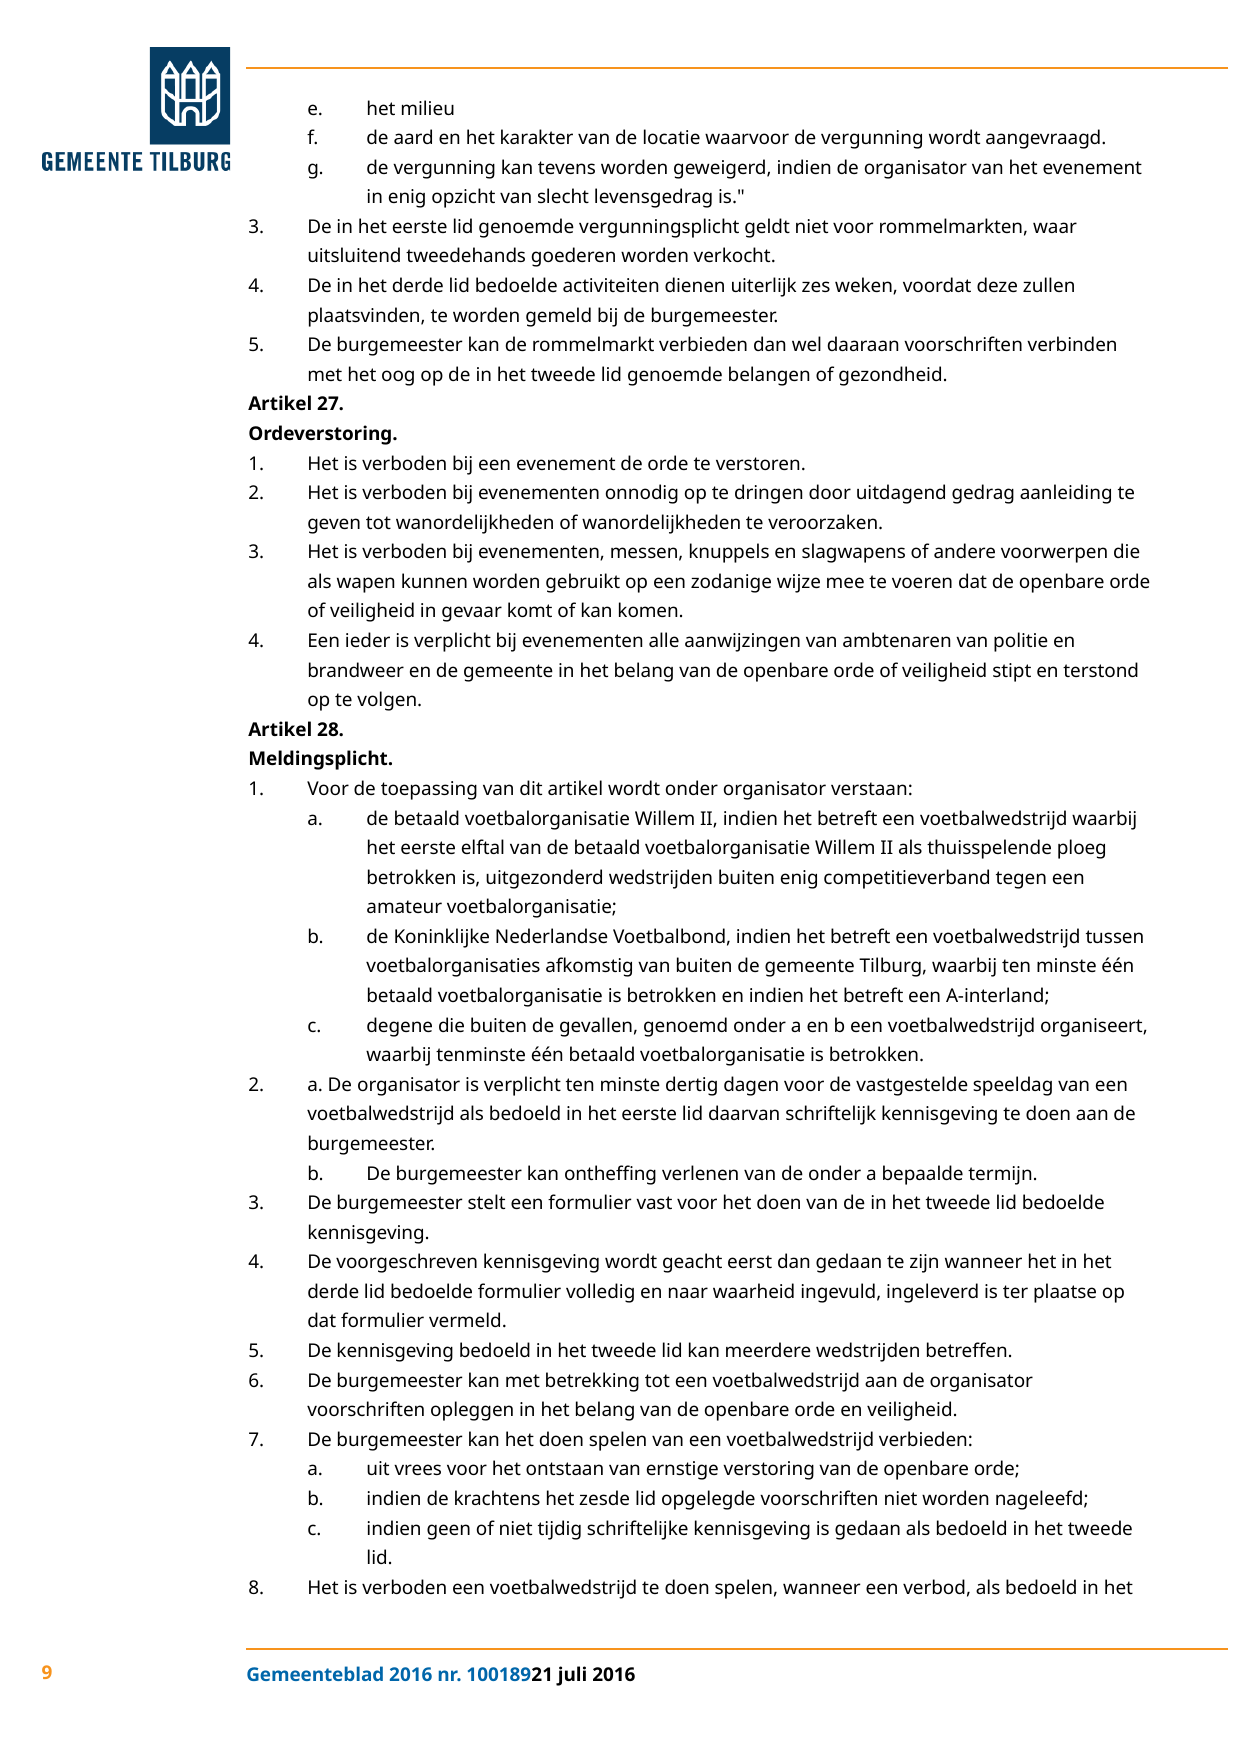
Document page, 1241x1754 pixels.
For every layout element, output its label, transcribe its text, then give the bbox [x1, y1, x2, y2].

list de Koninklijke Nederlandse Voetbalbond, indien het betreft een voetbalwedstrijd tussen voetbalorganisaties afkomstig van buiten de gemeente Tilburg, waarbij ten minste één betaald voetbalorganisatie is betrokken en indien het betreft een A-interland; [307, 923, 1152, 1008]
picture [41, 47, 231, 172]
text Artikel 28. [248, 716, 1152, 742]
list Een ieder is verplicht bij evenementen alle aanwijzingen van ambtenaren van politie en brandweer en de gemeente in het belang van de openbare orde of veiligheid stipt en terstond op te volgen. [248, 627, 1152, 712]
list indien geen of niet tijdig schriftelijke kennisgeving is gedaan als bedoeld in het tweede lid. [307, 1515, 1152, 1570]
list De in het derde lid bedoelde activiteiten dienen uiterlijk zes weken, voordat deze zullen plaatsvinden, te worden gemeld bij de burgemeester. [248, 272, 1152, 328]
list Het is verboden bij evenementen onnodig op te dringen door uitdagend gedrag aanleiding te geven tot wanordelijkheden of wanordelijkheden te veroorzaken. [248, 479, 1152, 535]
list De burgemeester kan de rommelmarkt verbieden dan wel daaraan voorschriften verbinden met het oog op de in het tweede lid genoemde belangen of gezondheid. [248, 331, 1152, 387]
list het milieu [307, 95, 1152, 121]
list de betaald voetbalorganisatie Willem II, indien het betreft een voetbalwedstrijd waarbij het eerste elftal van de betaald voetbalorganisatie Willem II als thuisspelende ploeg betrokken is, uitgezonderd wedstrijden buiten enig competitieverband tegen een amateur voetbalorganisatie; [307, 805, 1152, 919]
list Het is verboden bij evenementen, messen, knuppels en slagwapens of andere voorwerpen die als wapen kunnen worden gebruikt op een zodanige wijze mee te voeren dat de openbare orde of veiligheid in gevaar komt of kan komen. [248, 538, 1152, 623]
list degene die buiten de gevallen, genoemd onder a en b een voetbalwedstrijd organiseert, waarbij tenminste één betaald voetbalorganisatie is betrokken. [307, 1012, 1152, 1067]
text Artikel 27. [248, 391, 1152, 416]
list a. De organisator is verplicht ten minste dertig dagen voor de vastgestelde speeldag van een voetbalwedstrijd als bedoeld in het eerste lid daarvan schriftelijk kennisgeving te doen aan de burgemeester. [248, 1071, 1152, 1156]
list De voorgeschreven kennisgeving wordt geacht eerst dan gedaan te zijn wanneer het in het derde lid bedoelde formulier volledig en naar waarheid ingevuld, ingeleverd is ter plaatse op dat formulier vermeld. [248, 1248, 1152, 1333]
text Ordeverstoring. [248, 420, 1152, 446]
list uit vrees voor het ontstaan van ernstige verstoring van de openbare orde; [307, 1456, 1152, 1481]
list De kennisgeving bedoeld in het tweede lid kan meerdere wedstrijden betreffen. [248, 1337, 1152, 1363]
list De burgemeester kan met betrekking tot een voetbalwedstrijd aan de organisator voorschriften opleggen in het belang van de openbare orde en veiligheid. [248, 1367, 1152, 1422]
list De in het eerste lid genoemde vergunningsplicht geldt niet voor rommelmarkten, waar uitsluitend tweedehands goederen worden verkocht. [248, 213, 1152, 268]
list Het is verboden een voetbalwedstrijd te doen spelen, wanneer een verbod, als bedoeld in het [248, 1574, 1152, 1600]
list de vergunning kan tevens worden geweigerd, indien de organisator van het evenement in enig opzicht van slecht levensgedrag is." [307, 154, 1152, 209]
text Meldingsplicht. [248, 746, 1152, 771]
list Voor de toepassing van dit artikel wordt onder organisator verstaan: [248, 775, 1152, 801]
list De burgemeester kan ontheffing verlenen van de onder a bepaalde termijn. [307, 1160, 1152, 1186]
list indien de krachtens het zesde lid opgelegde voorschriften niet worden nageleefd; [307, 1485, 1152, 1511]
list De burgemeester stelt een formulier vast voor het doen van de in het tweede lid bedoelde kennisgeving. [248, 1189, 1152, 1245]
list Het is verboden bij een evenement de orde te verstoren. [248, 450, 1152, 476]
list De burgemeester kan het doen spelen van een voetbalwedstrijd verbieden: [248, 1426, 1152, 1452]
list de aard en het karakter van de locatie waarvoor de vergunning wordt aangevraagd. [307, 124, 1152, 150]
